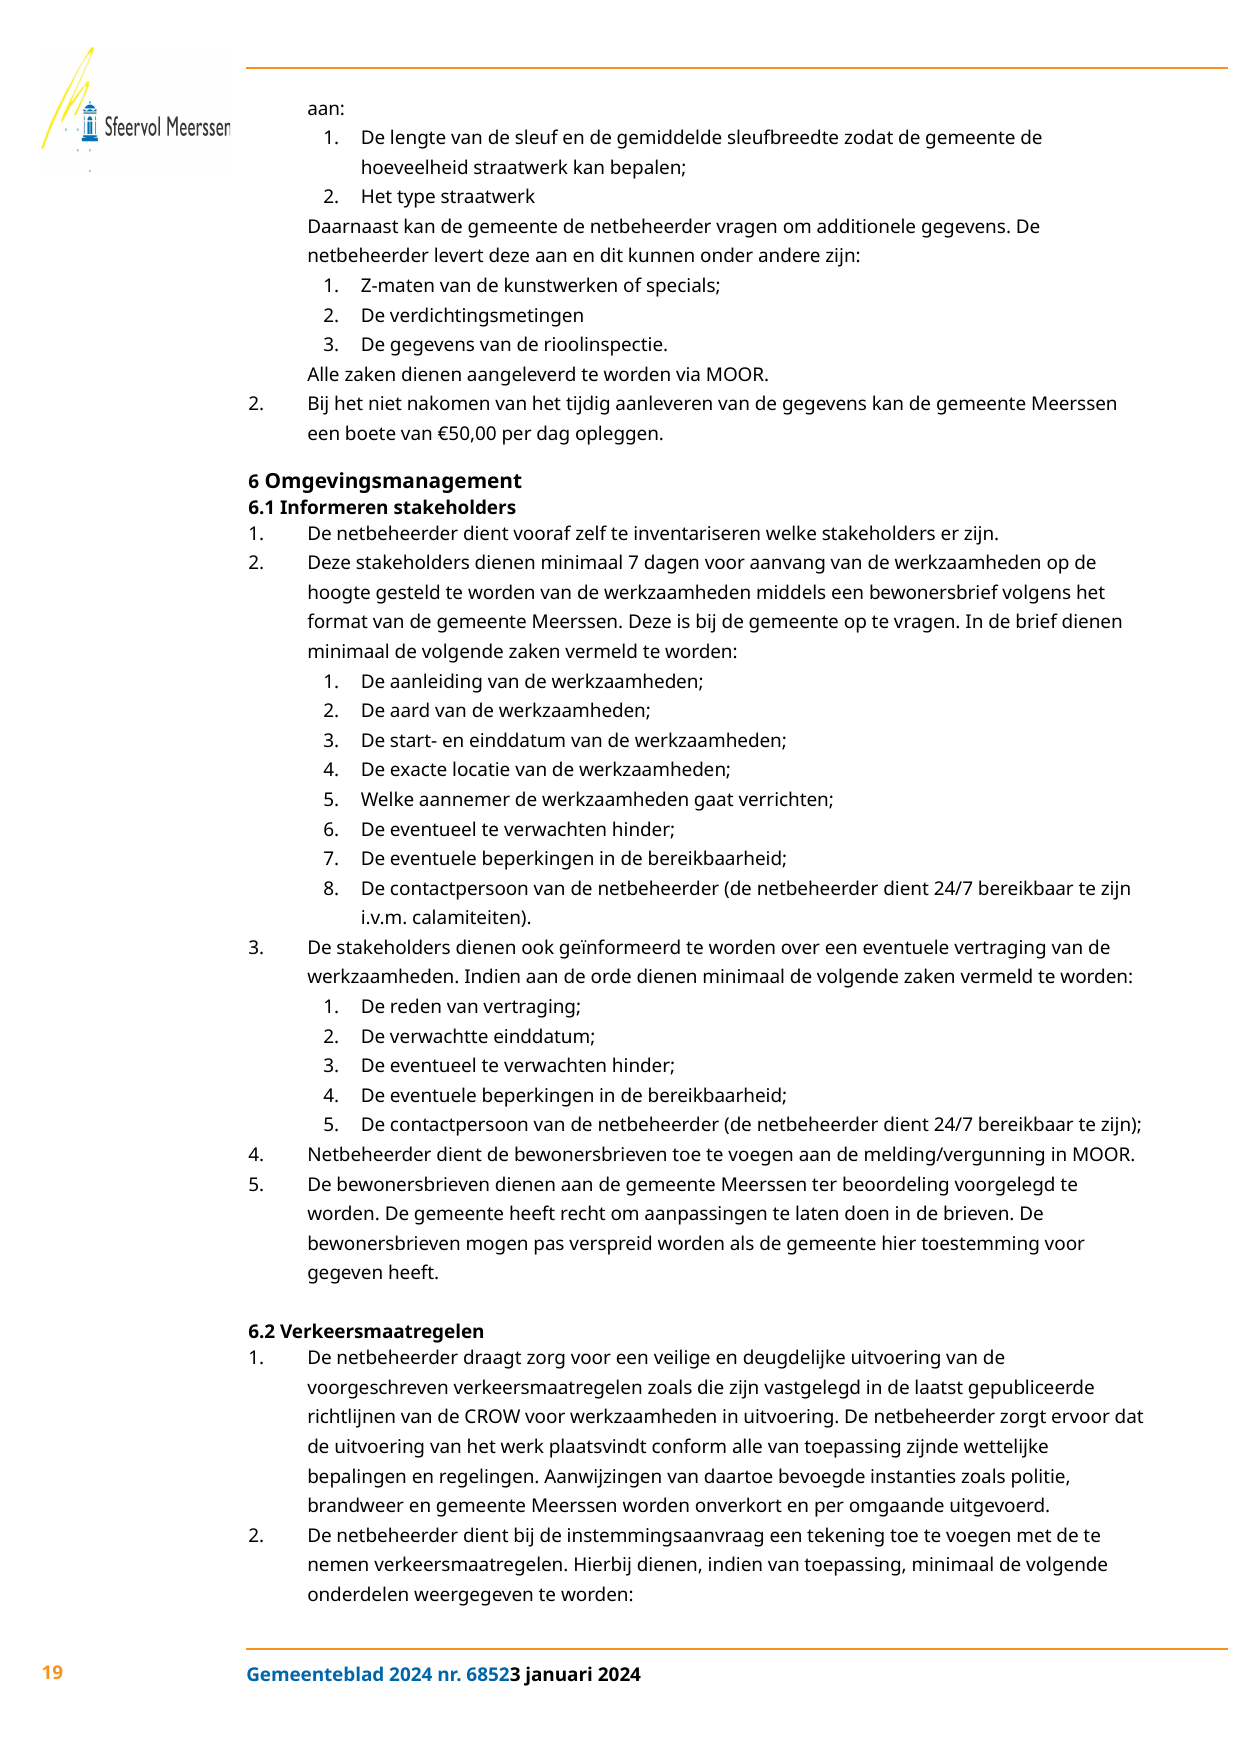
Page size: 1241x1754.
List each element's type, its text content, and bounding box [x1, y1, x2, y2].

list De start- en einddatum van de werkzaamheden; [323, 727, 1152, 753]
list Alle zaken dienen aangeleverd te worden via MOOR. [248, 361, 1152, 387]
list De eventuele beperkingen in de bereikbaarheid; [323, 845, 1152, 871]
list De verdichtingsmetingen [323, 302, 1152, 328]
list De gegevens van de rioolinspectie. [323, 331, 1152, 357]
list De verwachtte einddatum; [323, 1023, 1152, 1049]
picture [41, 47, 231, 172]
list De reden van vertraging; [323, 993, 1152, 1019]
list Deze stakeholders dienen minimaal 7 dagen voor aanvang van de werkzaamheden op de hoogte gesteld te worden van de werkzaamheden middels een bewonersbrief volgens het format van de gemeente Meerssen. Deze is bij de gemeente op te vragen. In de brief dienen minimaal de volgende zaken vermeld te worden: [248, 549, 1152, 664]
list Netbeheerder dient de bewonersbrieven toe te voegen aan de melding/vergunning in MOOR. [248, 1141, 1152, 1167]
list De lengte van de sleuf en de gemiddelde sleufbreedte zodat de gemeente de hoeveelheid straatwerk kan bepalen; [323, 124, 1152, 180]
list Het type straatwerk [323, 183, 1152, 209]
list De aanleiding van de werkzaamheden; [323, 668, 1152, 694]
list Welke aannemer de werkzaamheden gaat verrichten; [323, 786, 1152, 812]
list De netbeheerder dient bij de instemmingsaanvraag een tekening toe te voegen met de te nemen verkeersmaatregelen. Hierbij dienen, indien van toepassing, minimaal de volgende onderdelen weergegeven te worden: [248, 1522, 1152, 1607]
list Z-maten van de kunstwerken of specials; [323, 272, 1152, 298]
list De eventueel te verwachten hinder; [323, 816, 1152, 842]
list Daarnaast kan de gemeente de netbeheerder vragen om additionele gegevens. De netbeheerder levert deze aan en dit kunnen onder andere zijn: [248, 213, 1152, 268]
text 6.1 Informeren stakeholders [248, 494, 1152, 520]
text 6 Omgevingsmanagement [248, 466, 1152, 494]
list De aard van de werkzaamheden; [323, 697, 1152, 723]
text 6.2 Verkeersmaatregelen [248, 1319, 1152, 1344]
list De netbeheerder dient vooraf zelf te inventariseren welke stakeholders er zijn. [248, 520, 1152, 546]
list De exacte locatie van de werkzaamheden; [323, 757, 1152, 782]
list aan: [248, 95, 1152, 121]
list De eventueel te verwachten hinder; [323, 1052, 1152, 1078]
list De bewonersbrieven dienen aan de gemeente Meerssen ter beoordeling voorgelegd te worden. De gemeente heeft recht om aanpassingen te laten doen in de brieven. De bewonersbrieven mogen pas verspreid worden als de gemeente hier toestemming voor gegeven heeft. [248, 1171, 1152, 1285]
list De eventuele beperkingen in de bereikbaarheid; [323, 1082, 1152, 1108]
list De stakeholders dienen ook geïnformeerd te worden over een eventuele vertraging van de werkzaamheden. Indien aan de orde dienen minimaal de volgende zaken vermeld te worden: [248, 934, 1152, 989]
list De contactpersoon van de netbeheerder (de netbeheerder dient 24/7 bereikbaar te zijn i.v.m. calamiteiten). [323, 875, 1152, 930]
list Bij het niet nakomen van het tijdig aanleveren van de gegevens kan de gemeente Meerssen een boete van €50,00 per dag opleggen. [248, 391, 1152, 446]
list De contactpersoon van de netbeheerder (de netbeheerder dient 24/7 bereikbaar te zijn); [323, 1112, 1152, 1137]
list De netbeheerder draagt zorg voor een veilige en deugdelijke uitvoering van de voorgeschreven verkeersmaatregelen zoals die zijn vastgelegd in de laatst gepubliceerde richtlijnen van de CROW voor werkzaamheden in uitvoering. De netbeheerder zorgt ervoor dat de uitvoering van het werk plaatsvindt conform alle van toepassing zijnde wettelijke bepalingen en regelingen. Aanwijzingen van daartoe bevoegde instanties zoals politie, brandweer en gemeente Meerssen worden onverkort en per omgaande uitgevoerd. [248, 1344, 1152, 1518]
